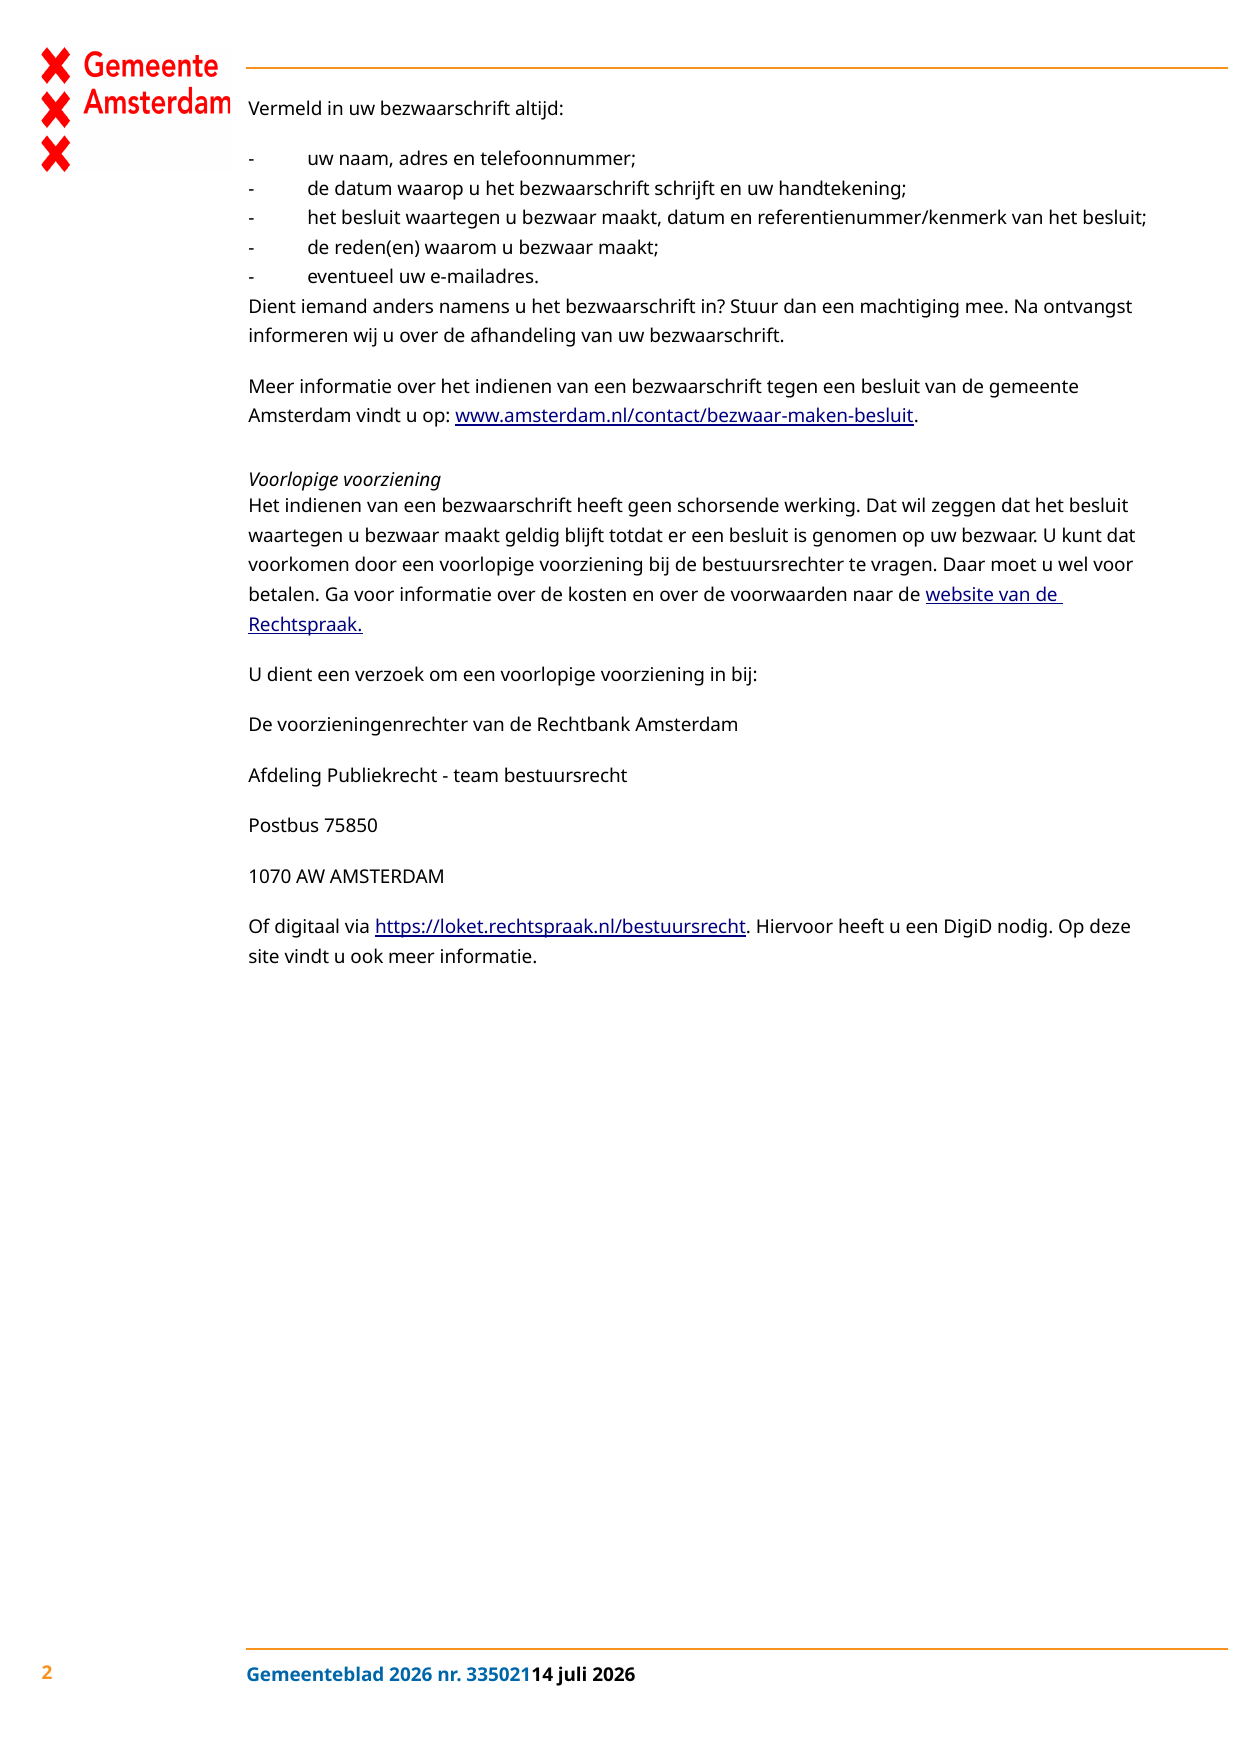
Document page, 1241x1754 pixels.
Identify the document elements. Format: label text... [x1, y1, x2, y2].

list eventueel uw e-mailadres. [248, 263, 1152, 289]
text Afdeling Publiekrecht - team bestuursrecht [248, 762, 1152, 788]
text Postbus 75850 [248, 812, 1152, 838]
list uw naam, adres en telefoonnummer; [248, 145, 1152, 171]
text Voorlopige voorziening [248, 467, 1152, 492]
text Het indienen van een bezwaarschrift heeft geen schorsende werking. Dat wil zeggen dat het besluit waartegen u bezwaar maakt geldig blijft totdat er een besluit is genomen op uw bezwaar. U kunt dat voorkomen door een voorlopige voorziening bij de bestuursrechter te vragen. Daar moet u wel voor betalen. Ga voor informatie over de kosten en over de voorwaarden naar de website van de Rechtspraak. [248, 492, 1152, 636]
text Dient iemand anders namens u het bezwaarschrift in? Stuur dan een machtiging mee. Na ontvangst informeren wij u over de afhandeling van uw bezwaarschrift. [248, 293, 1152, 348]
text De voorzieningenrechter van de Rechtbank Amsterdam [248, 712, 1152, 737]
list de reden(en) waarom u bezwaar maakt; [248, 234, 1152, 260]
text Meer informatie over het indienen van een bezwaarschrift tegen een besluit van de gemeente Amsterdam vindt u op: www.amsterdam.nl/contact/bezwaar-maken-besluit. [248, 373, 1152, 428]
text 1070 AW AMSTERDAM [248, 863, 1152, 888]
list de datum waarop u het bezwaarschrift schrijft en uw handtekening; [248, 175, 1152, 201]
text U dient een verzoek om een voorlopige voorziening in bij: [248, 661, 1152, 687]
text Vermeld in uw bezwaarschrift altijd: [248, 95, 1152, 121]
text Of digitaal via https://loket.rechtspraak.nl/bestuursrecht. Hiervoor heeft u een DigiD nodig. Op deze site vindt u ook meer informatie. [248, 913, 1152, 968]
picture [41, 47, 231, 172]
list het besluit waartegen u bezwaar maakt, datum en referentienummer/kenmerk van het besluit; [248, 204, 1152, 230]
